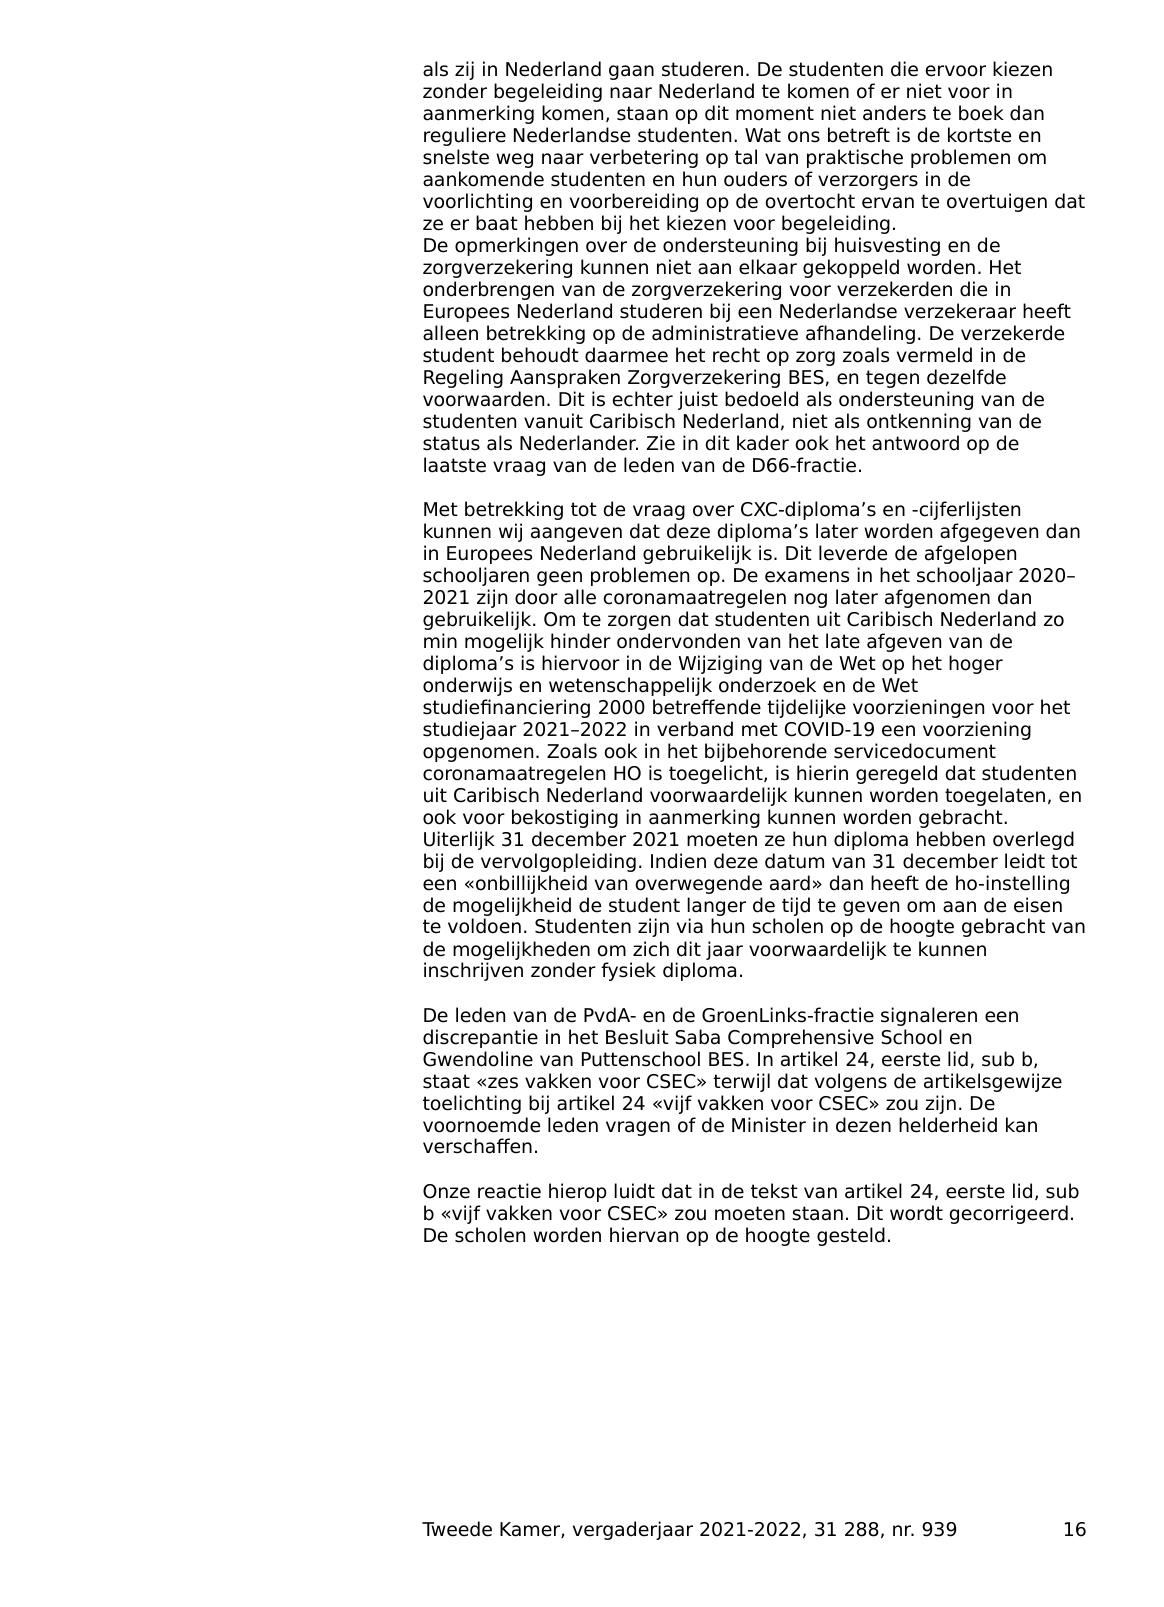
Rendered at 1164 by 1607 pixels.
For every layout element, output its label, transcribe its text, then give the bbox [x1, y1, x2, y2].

text Onze reactie hierop luidt dat in de tekst van artikel 24, eerste lid, sub b «vijf vakken voor CSEC» zou moeten staan. Dit wordt gecorrigeerd. De scholen worden hiervan op de hoogte gesteld. [422, 1181, 1087, 1247]
text Met betrekking tot de vraag over CXC-diploma’s en -cijferlijsten kunnen wij aangeven dat deze diploma’s later worden afgegeven dan in Europees Nederland gebruikelijk is. Dit leverde de afgelopen schooljaren geen problemen op. De examens in het schooljaar 2020–2021 zijn door alle coronamaatregelen nog later afgenomen dan gebruikelijk. Om te zorgen dat studenten uit Caribisch Nederland zo min mogelijk hinder ondervonden van het late afgeven van de diploma’s is hiervoor in de Wijziging van de Wet op het hoger onderwijs en wetenschappelijk onderzoek en de Wet studiefinanciering 2000 betreffende tijdelijke voorzieningen voor het studiejaar 2021–2022 in verband met COVID-19 een voorziening opgenomen. Zoals ook in het bijbehorende servicedocument coronamaatregelen HO is toegelicht, is hierin geregeld dat studenten uit Caribisch Nederland voorwaardelijk kunnen worden toegelaten, en ook voor bekostiging in aanmerking kunnen worden gebracht. Uiterlijk 31 december 2021 moeten ze hun diploma hebben overlegd bij de vervolgopleiding. Indien deze datum van 31 december leidt tot een «onbillijkheid van overwegende aard» dan heeft de ho-instelling de mogelijkheid de student langer de tijd te geven om aan de eisen te voldoen. Studenten zijn via hun scholen op de hoogte gebracht van de mogelijkheden om zich dit jaar voorwaardelijk te kunnen inschrijven zonder fysiek diploma. [422, 499, 1087, 982]
text als zij in Nederland gaan studeren. De studenten die ervoor kiezen zonder begeleiding naar Nederland te komen of er niet voor in aanmerking komen, staan op dit moment niet anders te boek dan reguliere Nederlandse studenten. Wat ons betreft is de kortste en snelste weg naar verbetering op tal van praktische problemen om aankomende studenten en hun ouders of verzorgers in de voorlichting en voorbereiding op de overtocht ervan te overtuigen dat ze er baat hebben bij het kiezen voor begeleiding. [422, 59, 1087, 235]
text De opmerkingen over de ondersteuning bij huisvesting en de zorgverzekering kunnen niet aan elkaar gekoppeld worden. Het onderbrengen van de zorgverzekering voor verzekerden die in Europees Nederland studeren bij een Nederlandse verzekeraar heeft alleen betrekking op de administratieve afhandeling. De verzekerde student behoudt daarmee het recht op zorg zoals vermeld in de Regeling Aanspraken Zorgverzekering BES, en tegen dezelfde voorwaarden. Dit is echter juist bedoeld als ondersteuning van de studenten vanuit Caribisch Nederland, niet als ontkenning van de status als Nederlander. Zie in dit kader ook het antwoord op de laatste vraag van de leden van de D66-fractie. [422, 235, 1087, 477]
text De leden van de PvdA- en de GroenLinks-fractie signaleren een discrepantie in het Besluit Saba Comprehensive School en Gwendoline van Puttenschool BES. In artikel 24, eerste lid, sub b, staat «zes vakken voor CSEC» terwijl dat volgens de artikelsgewijze toelichting bij artikel 24 «vijf vakken voor CSEC» zou zijn. De voornoemde leden vragen of de Minister in dezen helderheid kan verschaffen. [422, 1004, 1087, 1158]
